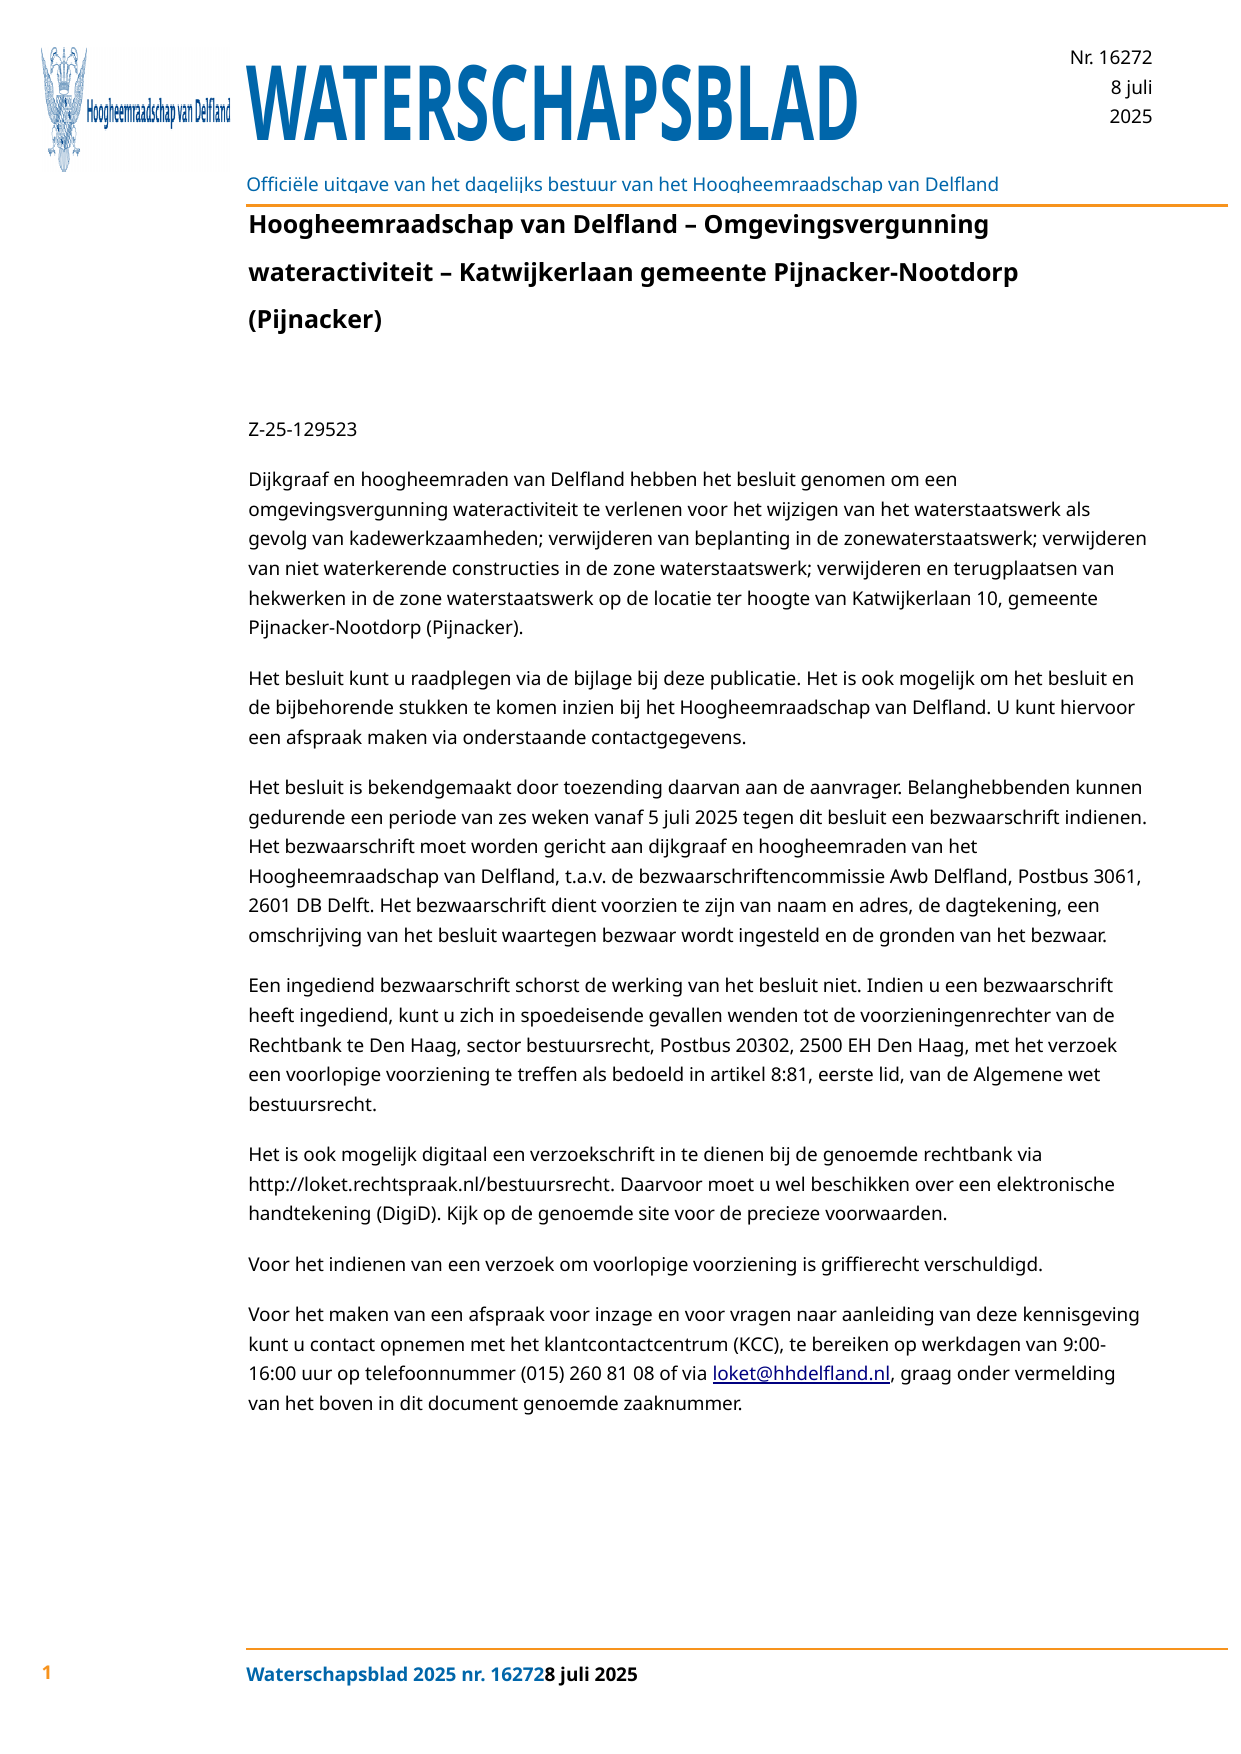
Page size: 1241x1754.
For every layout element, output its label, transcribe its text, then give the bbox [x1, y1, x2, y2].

text Het is ook mogelijk digitaal een verzoekschrift in te dienen bij de genoemde rechtbank via http://loket.rechtspraak.nl/bestuursrecht. Daarvoor moet u wel beschikken over een elektronische handtekening (DigiD). Kijk op de genoemde site voor de precieze voorwaarden. [248, 1141, 1152, 1226]
picture [41, 47, 231, 172]
text Z-25-129523 [248, 416, 1152, 442]
text Hoogheemraadschap van Delfland – Omgevingsvergunning wateractiviteit – Katwijkerlaan gemeente Pijnacker-Nootdorp (Pijnacker) [248, 207, 1152, 336]
text Voor het maken van een afspraak voor inzage en voor vragen naar aanleiding van deze kennisgeving kunt u contact opnemen met het klantcontactcentrum (KCC), te bereiken op werkdagen van 9:00-16:00 uur op telefoonnummer (015) 260 81 08 of via loket@hhdelfland.nl, graag onder vermelding van het boven in dit document genoemde zaaknummer. [248, 1301, 1152, 1416]
text Het besluit is bekendgemaakt door toezending daarvan aan de aanvrager. Belanghebbenden kunnen gedurende een periode van zes weken vanaf 5 juli 2025 tegen dit besluit een bezwaarschrift indienen. Het bezwaarschrift moet worden gericht aan dijkgraaf en hoogheemraden van het Hoogheemraadschap van Delfland, t.a.v. de bezwaarschriftencommissie Awb Delfland, Postbus 3061, 2601 DB Delft. Het bezwaarschrift dient voorzien te zijn van naam en adres, de dagtekening, een omschrijving van het besluit waartegen bezwaar wordt ingesteld en de gronden van het bezwaar. [248, 774, 1152, 948]
text Voor het indienen van een verzoek om voorlopige voorziening is griffierecht verschuldigd. [248, 1251, 1152, 1277]
text Het besluit kunt u raadplegen via de bijlage bij deze publicatie. Het is ook mogelijk om het besluit en de bijbehorende stukken te komen inzien bij het Hoogheemraadschap van Delfland. U kunt hiervoor een afspraak maken via onderstaande contactgegevens. [248, 665, 1152, 749]
text Een ingediend bezwaarschrift schorst de werking van het besluit niet. Indien u een bezwaarschrift heeft ingediend, kunt u zich in spoedeisende gevallen wenden tot de voorzieningenrechter van de Rechtbank te Den Haag, sector bestuursrecht, Postbus 20302, 2500 EH Den Haag, met het verzoek een voorlopige voorziening te treffen als bedoeld in artikel 8:81, eerste lid, van de Algemene wet bestuursrecht. [248, 973, 1152, 1117]
text Dijkgraaf en hoogheemraden van Delfland hebben het besluit genomen om een omgevingsvergunning wateractiviteit te verlenen voor het wijzigen van het waterstaatswerk als gevolg van kadewerkzaamheden; verwijderen van beplanting in de zonewaterstaatswerk; verwijderen van niet waterkerende constructies in de zone waterstaatswerk; verwijderen en terugplaatsen van hekwerken in de zone waterstaatswerk op de locatie ter hoogte van Katwijkerlaan 10, gemeente Pijnacker-Nootdorp (Pijnacker). [248, 466, 1152, 640]
